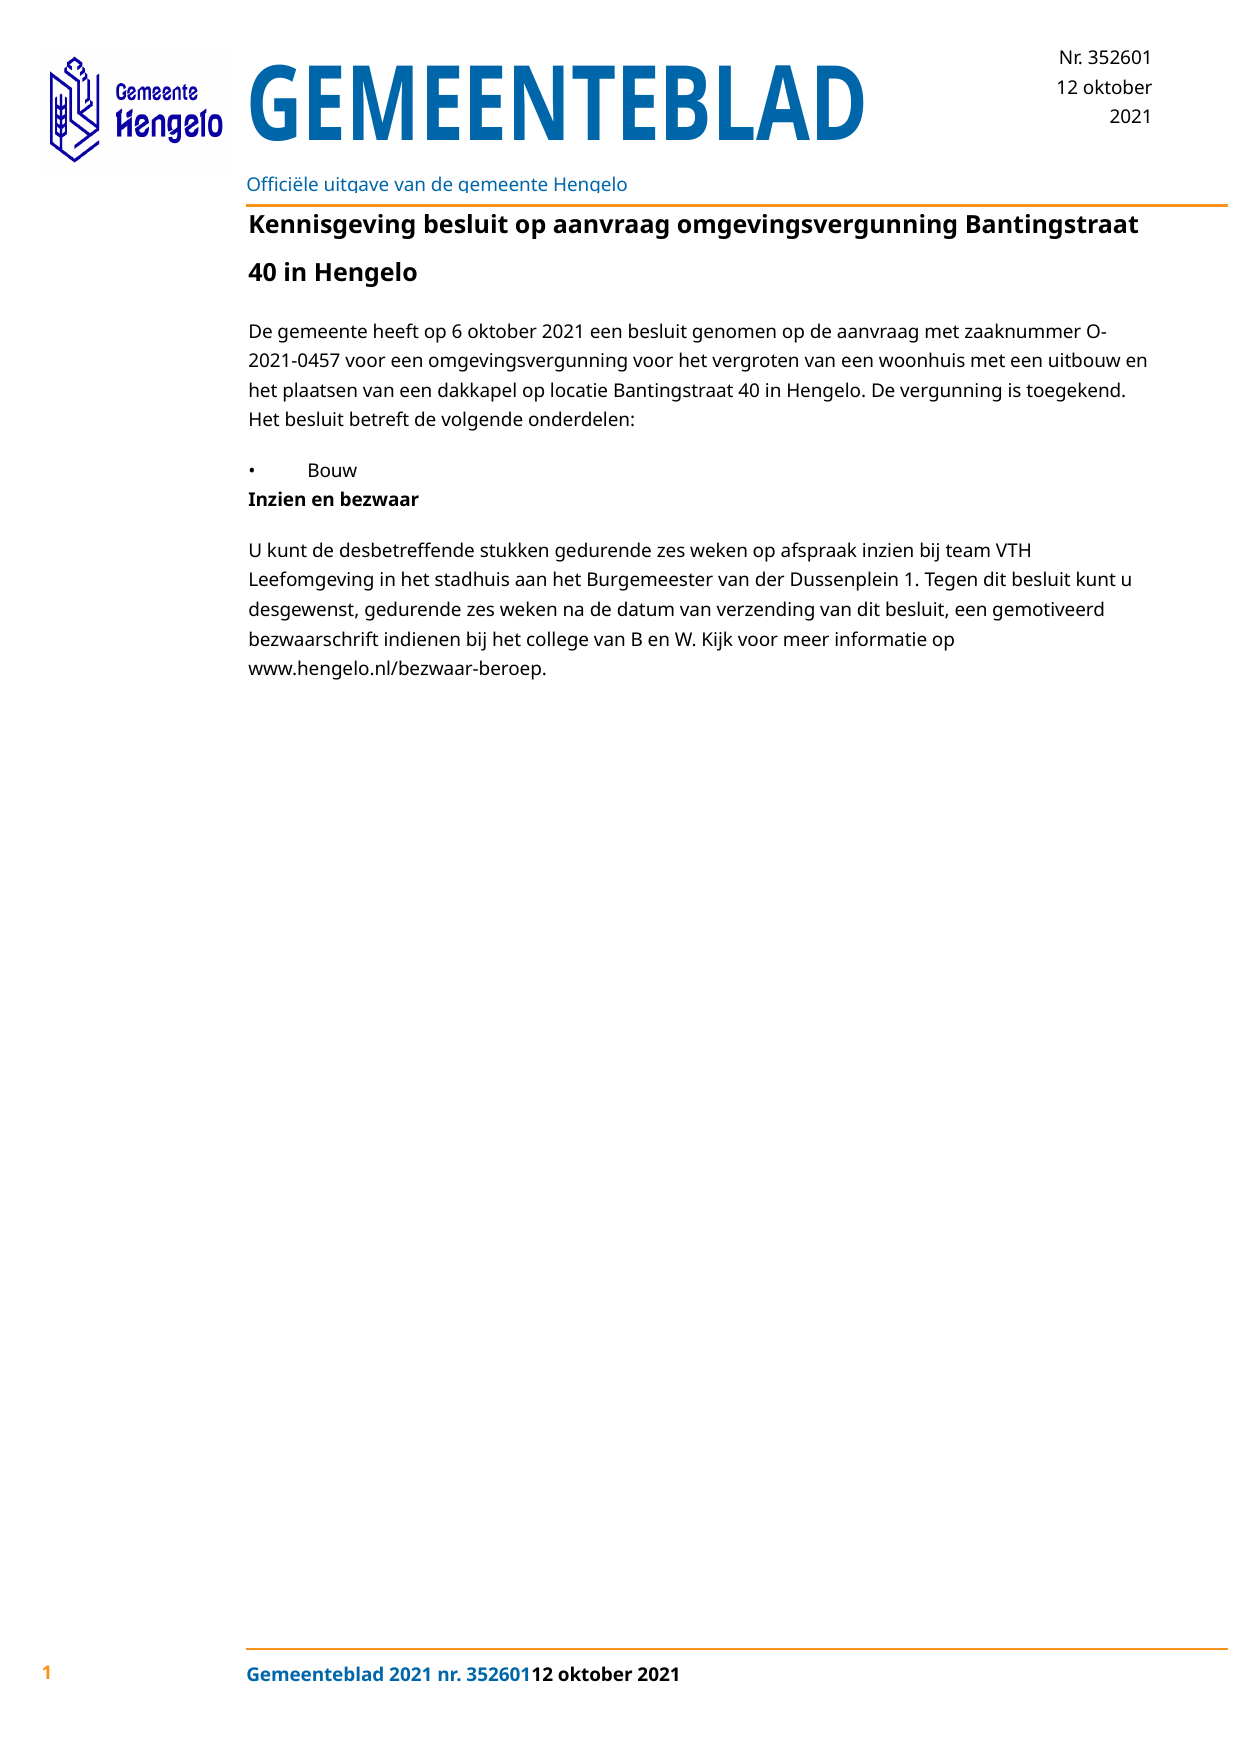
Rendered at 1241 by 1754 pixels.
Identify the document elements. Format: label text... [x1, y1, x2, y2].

text De gemeente heeft op 6 oktober 2021 een besluit genomen op de aanvraag met zaaknummer O-2021-0457 voor een omgevingsvergunning voor het vergroten van een woonhuis met een uitbouw en het plaatsen van een dakkapel op locatie Bantingstraat 40 in Hengelo. De vergunning is toegekend. Het besluit betreft de volgende onderdelen: [248, 318, 1152, 432]
text Kennisgeving besluit op aanvraag omgevingsvergunning Bantingstraat 40 in Hengelo [248, 207, 1152, 288]
text Inzien en bezwaar [248, 487, 1152, 512]
text U kunt de desbetreffende stukken gedurende zes weken op afspraak inzien bij team VTH Leefomgeving in het stadhuis aan het Burgemeester van der Dussenplein 1. Tegen dit besluit kunt u desgewenst, gedurende zes weken na de datum van verzending van dit besluit, een gemotiveerd bezwaarschrift indienen bij het college van B en W. Kijk voor meer informatie op www.hengelo.nl/bezwaar-beroep. [248, 537, 1152, 681]
picture [41, 47, 231, 172]
list Bouw [248, 457, 1152, 483]
